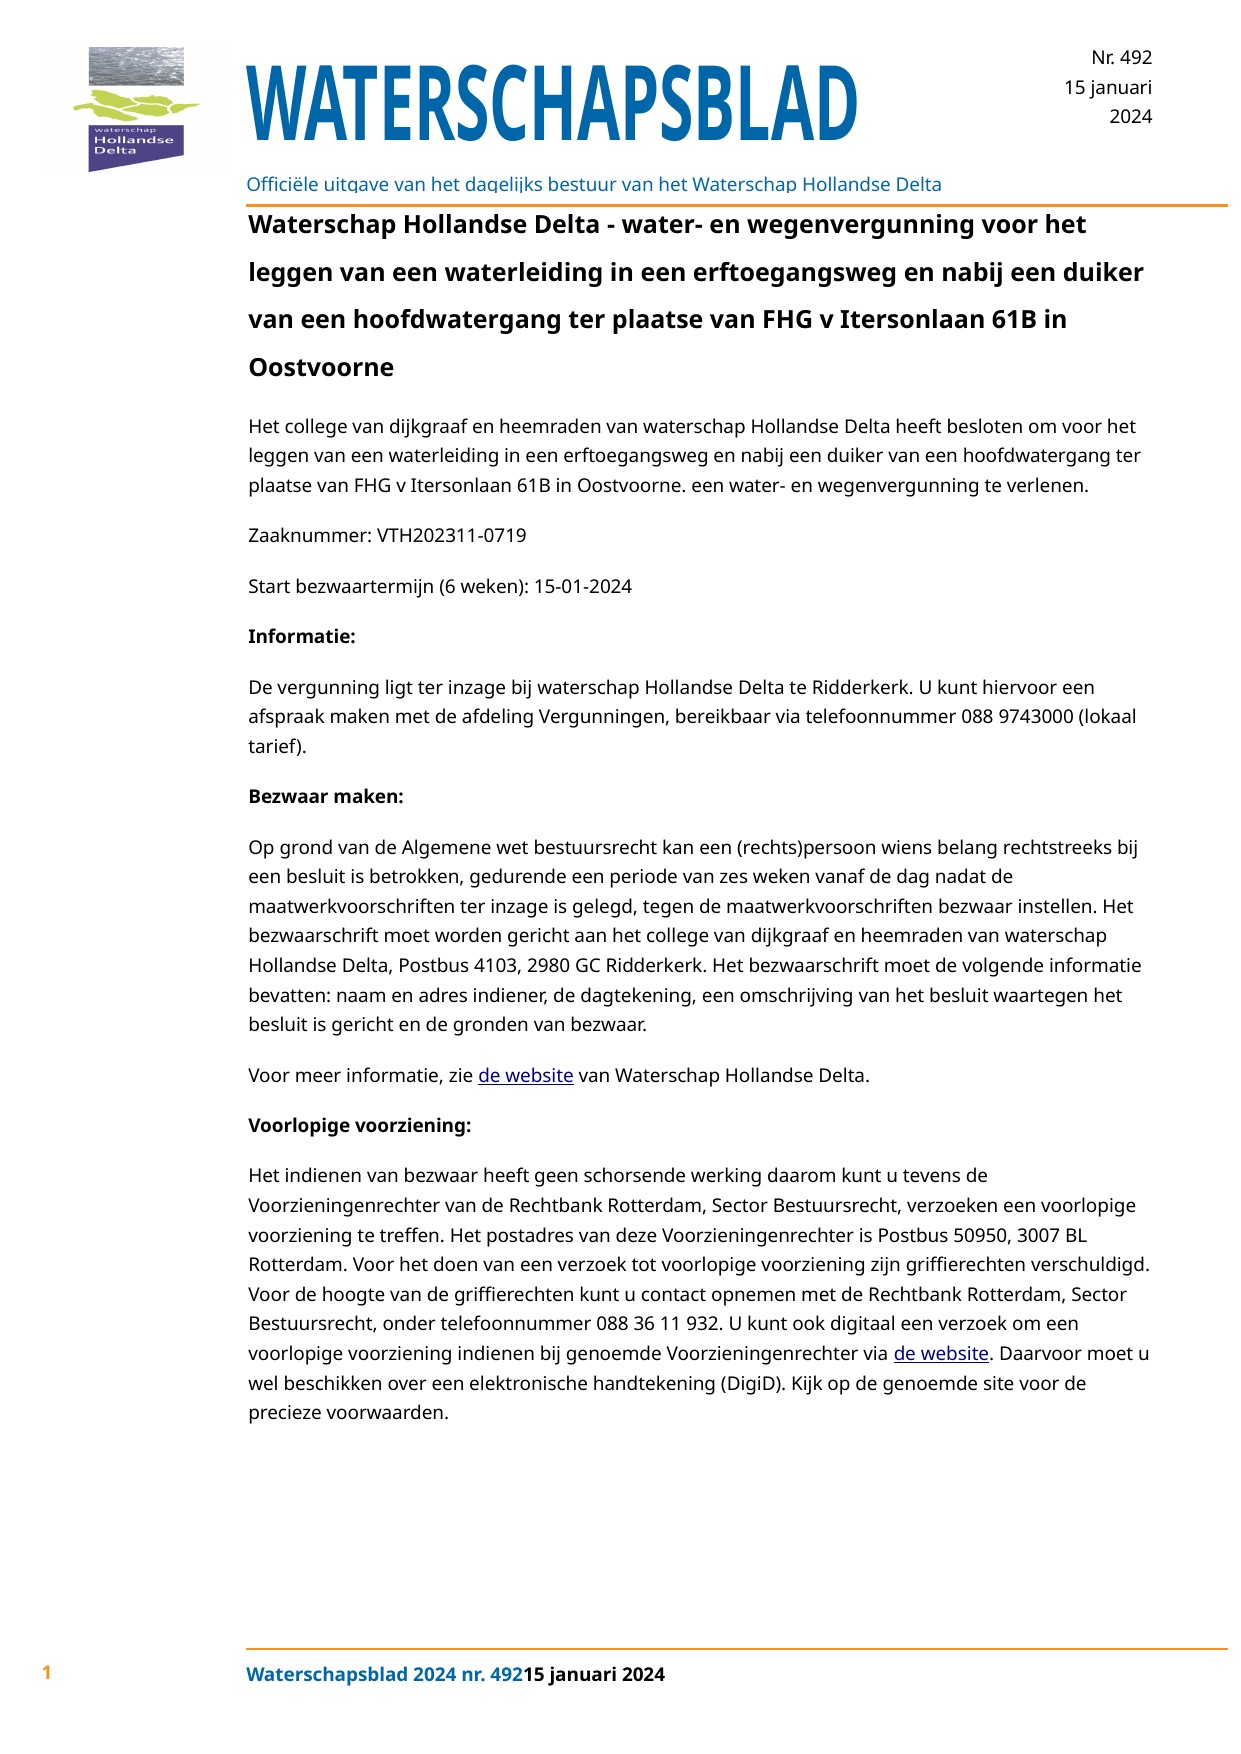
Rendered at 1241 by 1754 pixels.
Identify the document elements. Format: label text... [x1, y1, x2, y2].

text Waterschap Hollandse Delta - water- en wegenvergunning voor het leggen van een waterleiding in een erftoegangsweg en nabij een duiker van een hoofdwatergang ter plaatse van FHG v Itersonlaan 61B in Oostvoorne [248, 207, 1152, 384]
text Het indienen van bezwaar heeft geen schorsende werking daarom kunt u tevens de Voorzieningenrechter van de Rechtbank Rotterdam, Sector Bestuursrecht, verzoeken een voorlopige voorziening te treffen. Het postadres van deze Voorzieningenrechter is Postbus 50950, 3007 BL Rotterdam. Voor het doen van een verzoek tot voorlopige voorziening zijn griffierechten verschuldigd. Voor de hoogte van de griffierechten kunt u contact opnemen met de Rechtbank Rotterdam, Sector Bestuursrecht, onder telefoonnummer 088 36 11 932. U kunt ook digitaal een verzoek om een voorlopige voorziening indienen bij genoemde Voorzieningenrechter via de website. Daarvoor moet u wel beschikken over een elektronische handtekening (DigiD). Kijk op de genoemde site voor de precieze voorwaarden. [248, 1163, 1152, 1425]
text Voorlopige voorziening: [248, 1112, 1152, 1138]
text Start bezwaartermijn (6 weken): 15-01-2024 [248, 573, 1152, 599]
text Voor meer informatie, zie de website van Waterschap Hollandse Delta. [248, 1062, 1152, 1088]
text Het college van dijkgraaf en heemraden van waterschap Hollandse Delta heeft besloten om voor het leggen van een waterleiding in een erftoegangsweg en nabij een duiker van een hoofdwatergang ter plaatse van FHG v Itersonlaan 61B in Oostvoorne. een water- en wegenvergunning te verlenen. [248, 413, 1152, 498]
text Op grond van de Algemene wet bestuursrecht kan een (rechts)persoon wiens belang rechtstreeks bij een besluit is betrokken, gedurende een periode van zes weken vanaf de dag nadat de maatwerkvoorschriften ter inzage is gelegd, tegen de maatwerkvoorschriften bezwaar instellen. Het bezwaarschrift moet worden gericht aan het college van dijkgraaf en heemraden van waterschap Hollandse Delta, Postbus 4103, 2980 GC Ridderkerk. Het bezwaarschrift moet de volgende informatie bevatten: naam en adres indiener, de dagtekening, een omschrijving van het besluit waartegen het besluit is gericht en de gronden van bezwaar. [248, 834, 1152, 1037]
text Informatie: [248, 623, 1152, 649]
picture [41, 47, 231, 172]
text Bezwaar maken: [248, 783, 1152, 809]
text De vergunning ligt ter inzage bij waterschap Hollandse Delta te Ridderkerk. U kunt hiervoor een afspraak maken met de afdeling Vergunningen, bereikbaar via telefoonnummer 088 9743000 (lokaal tarief). [248, 674, 1152, 759]
text Zaaknummer: VTH202311-0719 [248, 523, 1152, 548]
